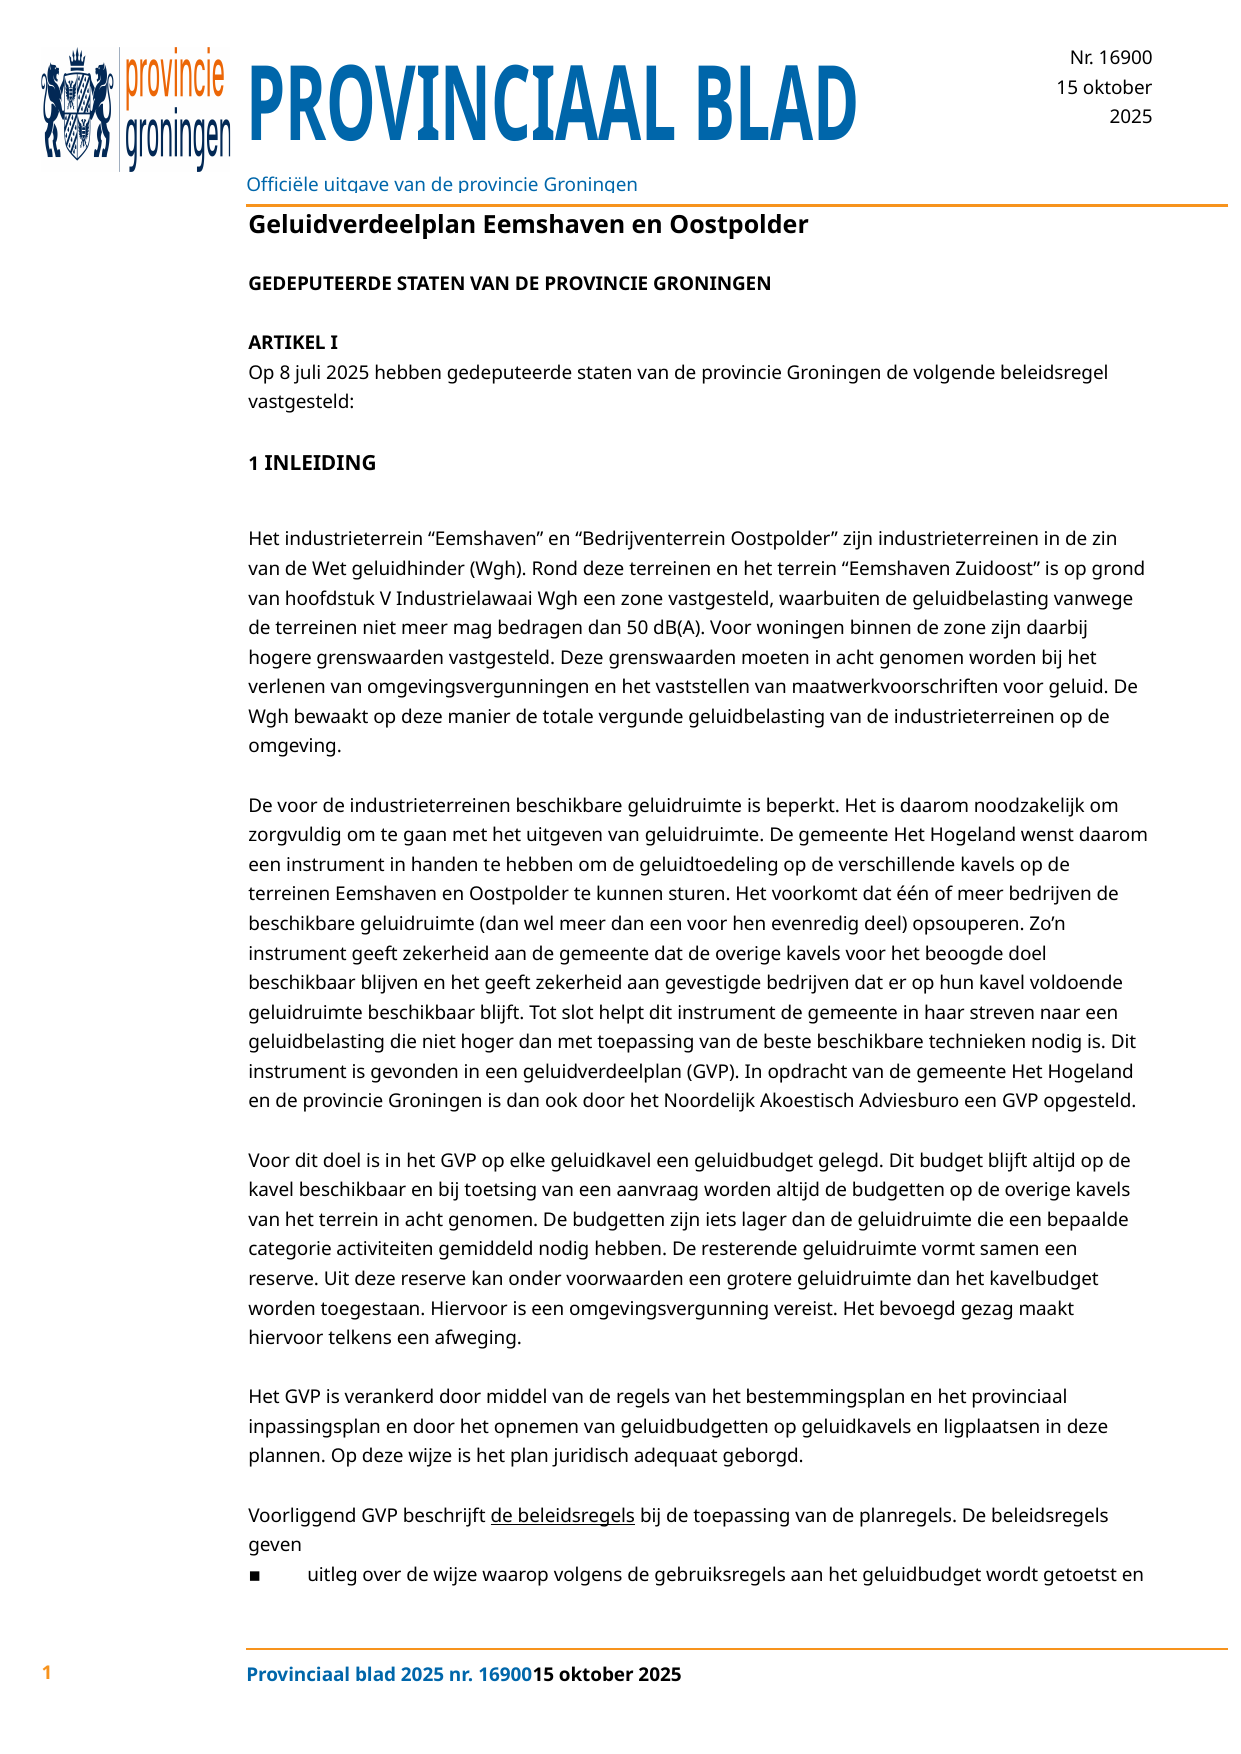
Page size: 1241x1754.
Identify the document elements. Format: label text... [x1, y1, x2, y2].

text GEDEPUTEERDE STATEN VAN DE PROVINCIE GRONINGEN [248, 270, 1152, 296]
text ARTIKEL I [248, 329, 1152, 355]
list uitleg over de wijze waarop volgens de gebruiksregels aan het geluidbudget wordt getoetst en [248, 1561, 1152, 1587]
text 1 INLEIDING [248, 448, 1152, 476]
text Op 8 juli 2025 hebben gedeputeerde staten van de provincie Groningen de volgende beleidsregel vastgesteld: [248, 359, 1152, 414]
text Voor dit doel is in het GVP op elke geluidkavel een geluidbudget gelegd. Dit budget blijft altijd op de kavel beschikbaar en bij toetsing van een aanvraag worden altijd de budgetten op de overige kavels van het terrein in acht genomen. De budgetten zijn iets lager dan de geluidruimte die een bepaalde categorie activiteiten gemiddeld nodig hebben. De resterende geluidruimte vormt samen een reserve. Uit deze reserve kan onder voorwaarden een grotere geluidruimte dan het kavelbudget worden toegestaan. Hiervoor is een omgevingsvergunning vereist. Het bevoegd gezag maakt hiervoor telkens een afweging. [248, 1147, 1152, 1350]
text Het industrieterrein “Eemshaven” en “Bedrijventerrein Oostpolder” zijn industrieterreinen in de zin van de Wet geluidhinder (Wgh). Rond deze terreinen en het terrein “Eemshaven Zuidoost” is op grond van hoofdstuk V Industrielawaai Wgh een zone vastgesteld, waarbuiten de geluidbelasting vanwege de terreinen niet meer mag bedragen dan 50 dB(A). Voor woningen binnen de zone zijn daarbij hogere grenswaarden vastgesteld. Deze grenswaarden moeten in acht genomen worden bij het verlenen van omgevingsvergunningen en het vaststellen van maatwerkvoorschriften voor geluid. De Wgh bewaakt op deze manier de totale vergunde geluidbelasting van de industrieterreinen op de omgeving. [248, 526, 1152, 758]
text De voor de industrieterreinen beschikbare geluidruimte is beperkt. Het is daarom noodzakelijk om zorgvuldig om te gaan met het uitgeven van geluidruimte. De gemeente Het Hogeland wenst daarom een instrument in handen te hebben om de geluidtoedeling op de verschillende kavels op de terreinen Eemshaven en Oostpolder te kunnen sturen. Het voorkomt dat één of meer bedrijven de beschikbare geluidruimte (dan wel meer dan een voor hen evenredig deel) opsouperen. Zo’n instrument geeft zekerheid aan de gemeente dat de overige kavels voor het beoogde doel beschikbaar blijven en het geeft zekerheid aan gevestigde bedrijven dat er op hun kavel voldoende geluidruimte beschikbaar blijft. Tot slot helpt dit instrument de gemeente in haar streven naar een geluidbelasting die niet hoger dan met toepassing van de beste beschikbare technieken nodig is. Dit instrument is gevonden in een geluidverdeelplan (GVP). In opdracht van de gemeente Het Hogeland en de provincie Groningen is dan ook door het Noordelijk Akoestisch Adviesburo een GVP opgesteld. [248, 792, 1152, 1113]
text Voorliggend GVP beschrijft de beleidsregels bij de toepassing van de planregels. De beleidsregels geven [248, 1502, 1152, 1557]
text Het GVP is verankerd door middel van de regels van het bestemmingsplan en het provinciaal inpassingsplan en door het opnemen van geluidbudgetten op geluidkavels en ligplaatsen in deze plannen. Op deze wijze is het plan juridisch adequaat geborgd. [248, 1383, 1152, 1468]
picture [41, 47, 231, 172]
text Geluidverdeelplan Eemshaven en Oostpolder [248, 207, 1152, 241]
